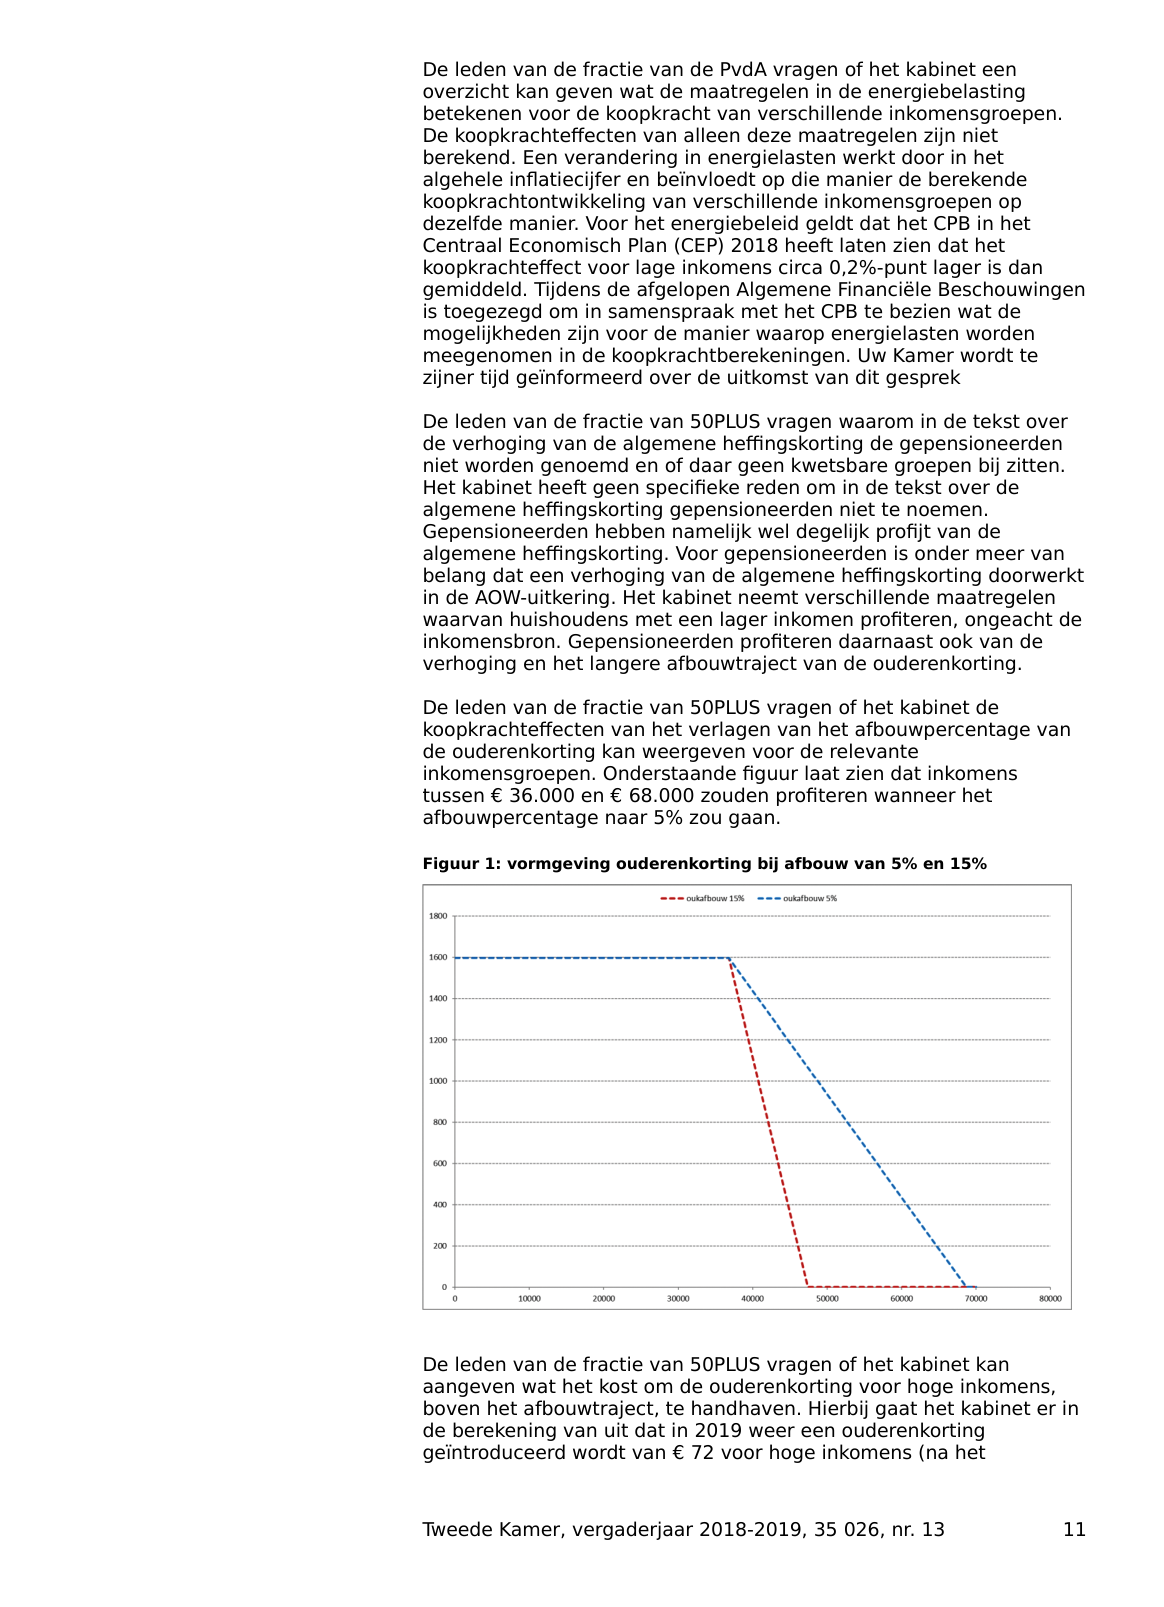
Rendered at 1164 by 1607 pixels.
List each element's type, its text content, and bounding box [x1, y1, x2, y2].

text De leden van de fractie van 50PLUS vragen of het kabinet de koopkrachteffecten van het verlagen van het afbouwpercentage van de ouderenkorting kan weergeven voor de relevante inkomensgroepen. Onderstaande figuur laat zien dat inkomens tussen € 36.000 en € 68.000 zouden profiteren wanneer het afbouwpercentage naar 5% zou gaan. [422, 697, 1087, 829]
text De leden van de fractie van 50PLUS vragen of het kabinet kan aangeven wat het kost om de ouderenkorting voor hoge inkomens, boven het afbouwtraject, te handhaven. Hierbij gaat het kabinet er in de berekening van uit dat in 2019 weer een ouderenkorting geïntroduceerd wordt van € 72 voor hoge inkomens (na het [422, 1354, 1087, 1464]
text Figuur 1: vormgeving ouderenkorting bij afbouw van 5% en 15% [422, 855, 1072, 873]
text De leden van de fractie van de PvdA vragen of het kabinet een overzicht kan geven wat de maatregelen in de energiebelasting betekenen voor de koopkracht van verschillende inkomensgroepen. De koopkrachteffecten van alleen deze maatregelen zijn niet berekend. Een verandering in energielasten werkt door in het algehele inflatiecijfer en beïnvloedt op die manier de berekende koopkrachtontwikkeling van verschillende inkomensgroepen op dezelfde manier. Voor het energiebeleid geldt dat het CPB in het Centraal Economisch Plan (CEP) 2018 heeft laten zien dat het koopkrachteffect voor lage inkomens circa 0,2%-punt lager is dan gemiddeld. Tijdens de afgelopen Algemene Financiële Beschouwingen is toegezegd om in samenspraak met het CPB te bezien wat de mogelijkheden zijn voor de manier waarop energielasten worden meegenomen in de koopkrachtberekeningen. Uw Kamer wordt te zijner tijd geïnformeerd over de uitkomst van dit gesprek [422, 59, 1087, 389]
picture [422, 884, 1072, 1310]
text De leden van de fractie van 50PLUS vragen waarom in de tekst over de verhoging van de algemene heffingskorting de gepensioneerden niet worden genoemd en of daar geen kwetsbare groepen bij zitten. Het kabinet heeft geen specifieke reden om in de tekst over de algemene heffingskorting gepensioneerden niet te noemen. Gepensioneerden hebben namelijk wel degelijk profijt van de algemene heffingskorting. Voor gepensioneerden is onder meer van belang dat een verhoging van de algemene heffingskorting doorwerkt in de AOW-uitkering. Het kabinet neemt verschillende maatregelen waarvan huishoudens met een lager inkomen profiteren, ongeacht de inkomensbron. Gepensioneerden profiteren daarnaast ook van de verhoging en het langere afbouwtraject van de ouderenkorting. [422, 411, 1087, 675]
